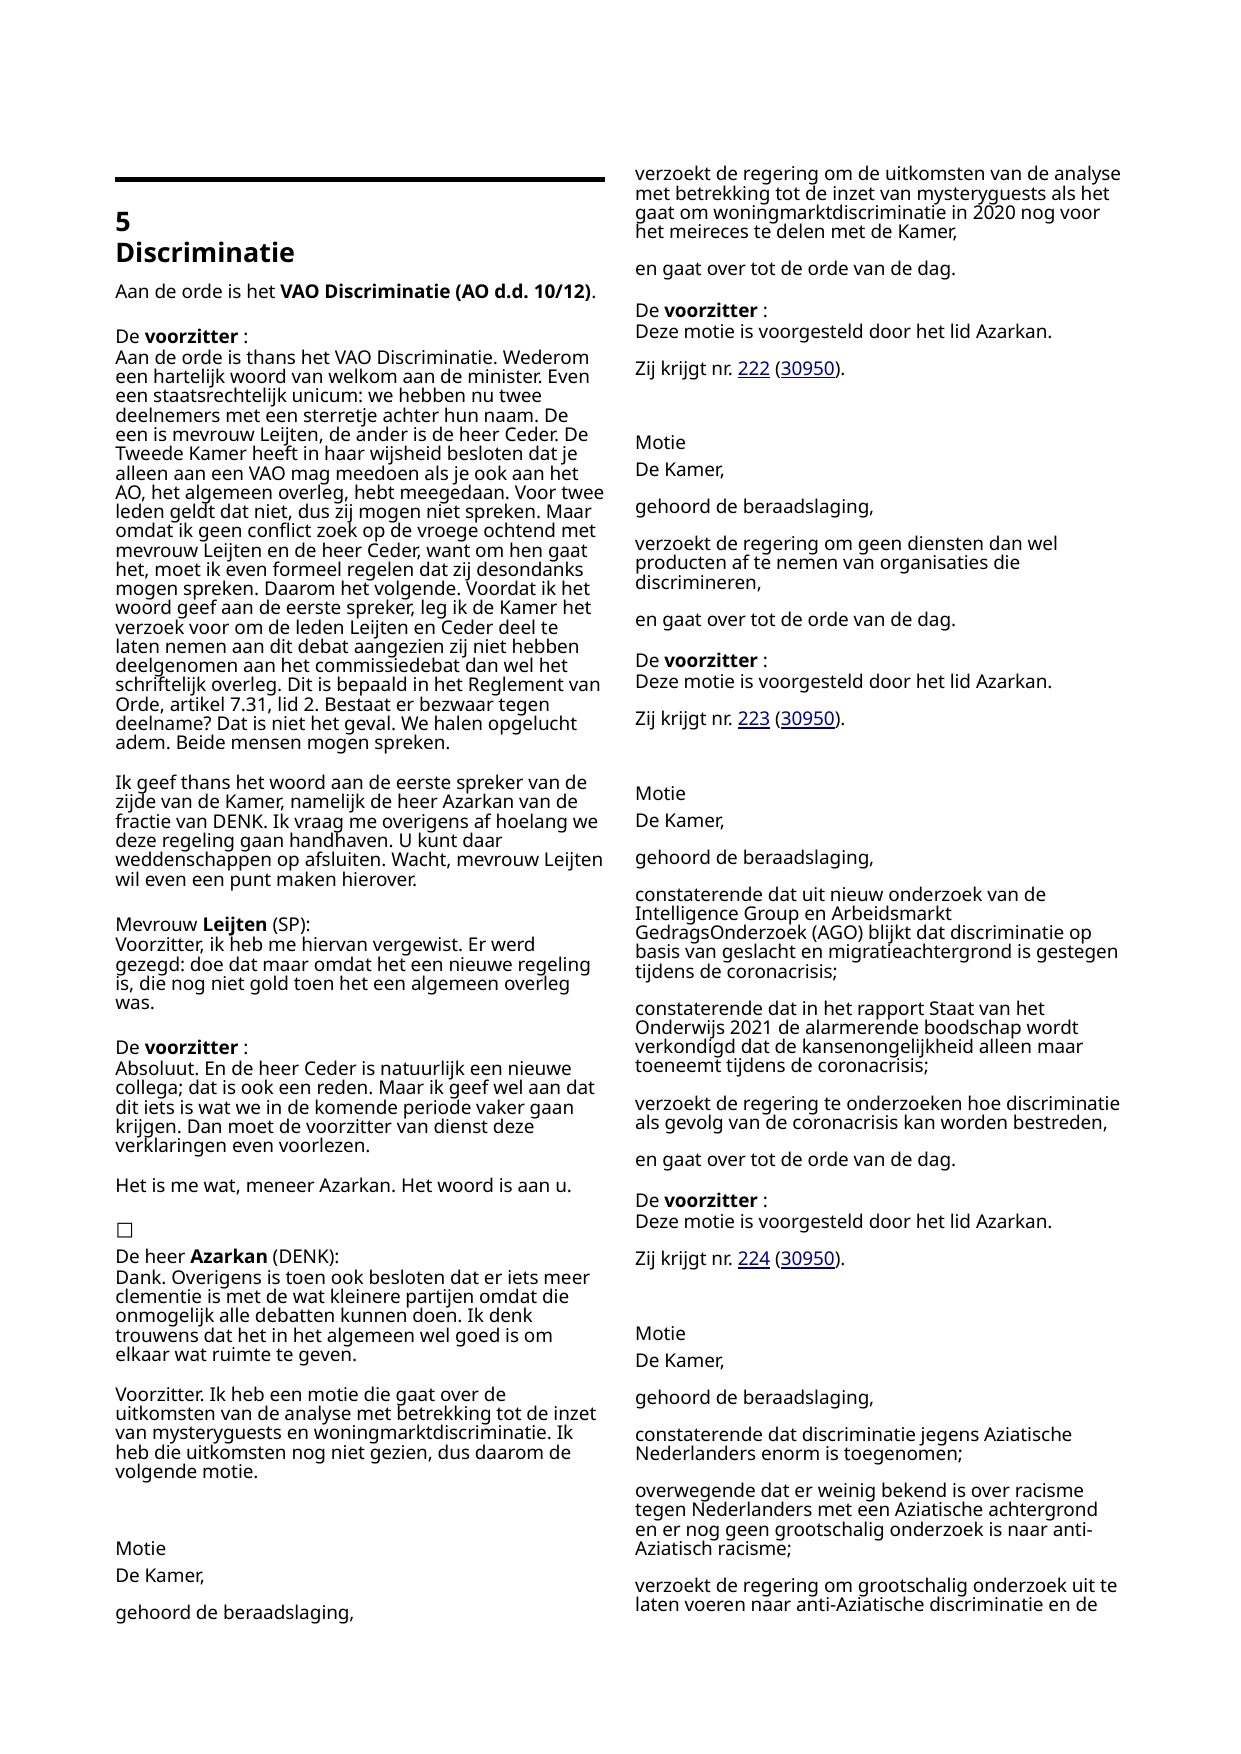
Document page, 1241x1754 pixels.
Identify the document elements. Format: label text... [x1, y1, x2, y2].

text 5 [115, 203, 605, 239]
text Deze motie is voorgesteld door het lid Azarkan. [635, 673, 1125, 693]
text De Kamer, [635, 1352, 1125, 1371]
text De voorzitter : [115, 323, 605, 349]
text De heer Azarkan (DENK): [115, 1243, 605, 1269]
text Ik geef thans het woord aan de eerste spreker van de zijde van de Kamer, namelijk de heer Azarkan van de fractie van DENK. Ik vraag me overigens af hoelang we deze regeling gaan handhaven. U kunt daar weddenschappen op afsluiten. Wacht, mevrouw Leijten wil even een punt maken hierover. [115, 774, 605, 890]
text Zij krijgt nr. 222 (30950). [635, 360, 1125, 379]
text Zij krijgt nr. 224 (30950). [635, 1250, 1125, 1270]
text Motie [635, 429, 1125, 455]
text gehoord de beraadslaging, [635, 498, 1125, 517]
text Deze motie is voorgesteld door het lid Azarkan. [635, 323, 1125, 342]
text verzoekt de regering te onderzoeken hoe discriminatie als gevolg van de coronacrisis kan worden bestreden, [635, 1094, 1125, 1133]
text gehoord de beraadslaging, [635, 849, 1125, 868]
text Deze motie is voorgesteld door het lid Azarkan. [635, 1213, 1125, 1233]
text Motie [635, 1320, 1125, 1346]
text Het is me wat, meneer Azarkan. Het woord is aan u. [115, 1177, 605, 1196]
text Dank. Overigens is toen ook besloten dat er iets meer clementie is met de wat kleinere partijen omdat die onmogelijk alle debatten kunnen doen. Ik denk trouwens dat het in het algemeen wel goed is om elkaar wat ruimte te geven. [115, 1269, 605, 1365]
text constaterende dat in het rapport Staat van het Onderwijs 2021 de alarmerende boodschap wordt verkondigd dat de kansenongelijkheid alleen maar toeneemt tijdens de coronacrisis; [635, 1000, 1125, 1077]
text en gaat over tot de orde van de dag. [635, 260, 1125, 279]
text De Kamer, [115, 1567, 605, 1587]
text verzoekt de regering om de uitkomsten van de analyse met betrekking tot de inzet van mysteryguests als het gaat om woningmarktdiscriminatie in 2020 nog voor het meireces te delen met de Kamer, [635, 165, 1125, 242]
text constaterende dat uit nieuw onderzoek van de Intelligence Group en Arbeidsmarkt GedragsOnderzoek (AGO) blijkt dat discriminatie op basis van geslacht en migratieachtergrond is gestegen tijdens de coronacrisis; [635, 886, 1125, 982]
text en gaat over tot de orde van de dag. [635, 1151, 1125, 1170]
text Voorzitter, ik heb me hiervan vergewist. Er werd gezegd: doe dat maar omdat het een nieuwe regeling is, die nog niet gold toen het een algemeen overleg was. [115, 936, 605, 1013]
text en gaat over tot de orde van de dag. [635, 611, 1125, 630]
text De voorzitter : [115, 1034, 605, 1060]
text De Kamer, [635, 812, 1125, 831]
text overwegende dat er weinig bekend is over racisme tegen Nederlanders met een Aziatische achtergrond en er nog geen grootschalig onderzoek is naar anti-Aziatisch racisme; [635, 1482, 1125, 1559]
text Zij krijgt nr. 223 (30950). [635, 710, 1125, 729]
text Aan de orde is thans het VAO Discriminatie. Wederom een hartelijk woord van welkom aan de minister. Even een staatsrechtelijk unicum: we hebben nu twee deelnemers met een sterretje achter hun naam. De een is mevrouw Leijten, de ander is de heer Ceder. De Tweede Kamer heeft in haar wijsheid besloten dat je alleen aan een VAO mag meedoen als je ook aan het AO, het algemeen overleg, hebt meegedaan. Voor twee leden geldt dat niet, dus zij mogen niet spreken. Maar omdat ik geen conflict zoek op de vroege ochtend met mevrouw Leijten en de heer Ceder, want om hen gaat het, moet ik even formeel regelen dat zij desondanks mogen spreken. Daarom het volgende. Voordat ik het woord geef aan de eerste spreker, leg ik de Kamer het verzoek voor om de leden Leijten en Ceder deel te laten nemen aan dit debat aangezien zij niet hebben deelgenomen aan het commissiedebat dan wel het schriftelijk overleg. Dit is bepaald in het Reglement van Orde, artikel 7.31, lid 2. Bestaat er bezwaar tegen deelname? Dat is niet het geval. We halen opgelucht adem. Beide mensen mogen spreken. [115, 349, 605, 753]
text Aan de orde is het VAO Discriminatie (AO d.d. 10/12). [115, 283, 605, 302]
text ⬜ [115, 1217, 605, 1243]
text Motie [115, 1536, 605, 1561]
text verzoekt de regering om grootschalig onderzoek uit te laten voeren naar anti-Aziatische discriminatie en de [635, 1577, 1125, 1615]
text Motie [635, 780, 1125, 806]
text Mevrouw Leijten (SP): [115, 911, 605, 936]
text De Kamer, [635, 461, 1125, 480]
text gehoord de beraadslaging, [635, 1389, 1125, 1408]
text Absoluut. En de heer Ceder is natuurlijk een nieuwe collega; dat is ook een reden. Maar ik geef wel aan dat dit iets is wat we in de komende periode vaker gaan krijgen. Dan moet de voorzitter van dienst deze verklaringen even voorlezen. [115, 1060, 605, 1156]
text Voorzitter. Ik heb een motie die gaat over de uitkomsten van de analyse met betrekking tot de inzet van mysteryguests en woningmarktdiscriminatie. Ik heb die uitkomsten nog niet gezien, dus daarom de volgende motie. [115, 1386, 605, 1482]
text verzoekt de regering om geen diensten dan wel producten af te nemen van organisaties die discrimineren, [635, 535, 1125, 593]
text De voorzitter : [635, 297, 1125, 323]
text Discriminatie [115, 239, 605, 283]
text De voorzitter : [635, 648, 1125, 673]
text De voorzitter : [635, 1188, 1125, 1213]
text gehoord de beraadslaging, [115, 1604, 605, 1623]
text constaterende dat discriminatie jegens Aziatische Nederlanders enorm is toegenomen; [635, 1426, 1125, 1464]
